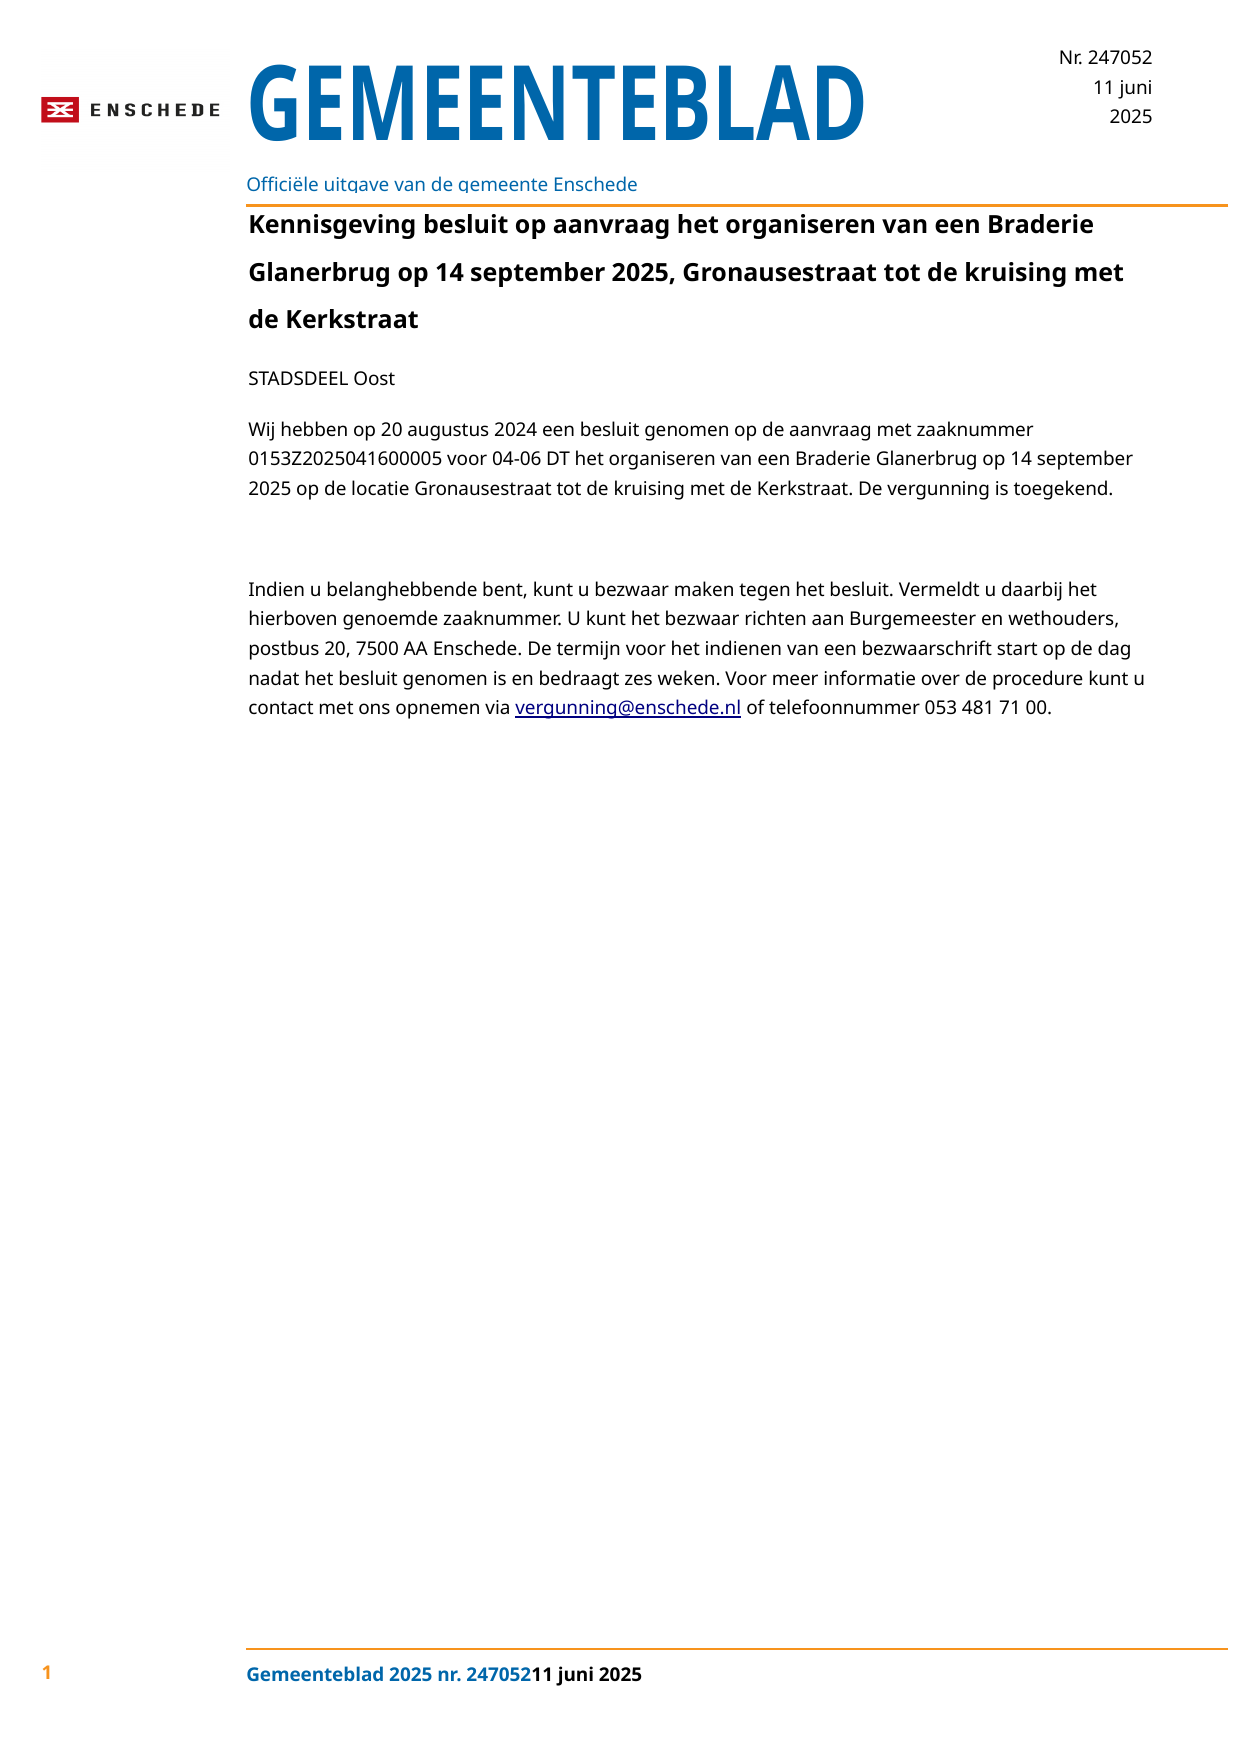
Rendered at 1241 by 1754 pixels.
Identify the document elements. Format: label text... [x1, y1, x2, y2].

text Kennisgeving besluit op aanvraag het organiseren van een Braderie Glanerbrug op 14 september 2025, Gronausestraat tot de kruising met de Kerkstraat [248, 207, 1152, 336]
text Wij hebben op 20 augustus 2024 een besluit genomen op de aanvraag met zaaknummer 0153Z2025041600005 voor 04-06 DT het organiseren van een Braderie Glanerbrug op 14 september 2025 op de locatie Gronausestraat tot de kruising met de Kerkstraat. De vergunning is toegekend. [248, 416, 1152, 501]
text STADSDEEL Oost [248, 366, 1152, 391]
text Indien u belanghebbende bent, kunt u bezwaar maken tegen het besluit. Vermeldt u daarbij het hierboven genoemde zaaknummer. U kunt het bezwaar richten aan Burgemeester en wethouders, postbus 20, 7500 AA Enschede. De termijn voor het indienen van een bezwaarschrift start op de dag nadat het besluit genomen is en bedraagt zes weken. Voor meer informatie over de procedure kunt u contact met ons opnemen via vergunning@enschede.nl of telefoonnummer 053 481 71 00. [248, 576, 1152, 720]
picture [41, 47, 231, 172]
